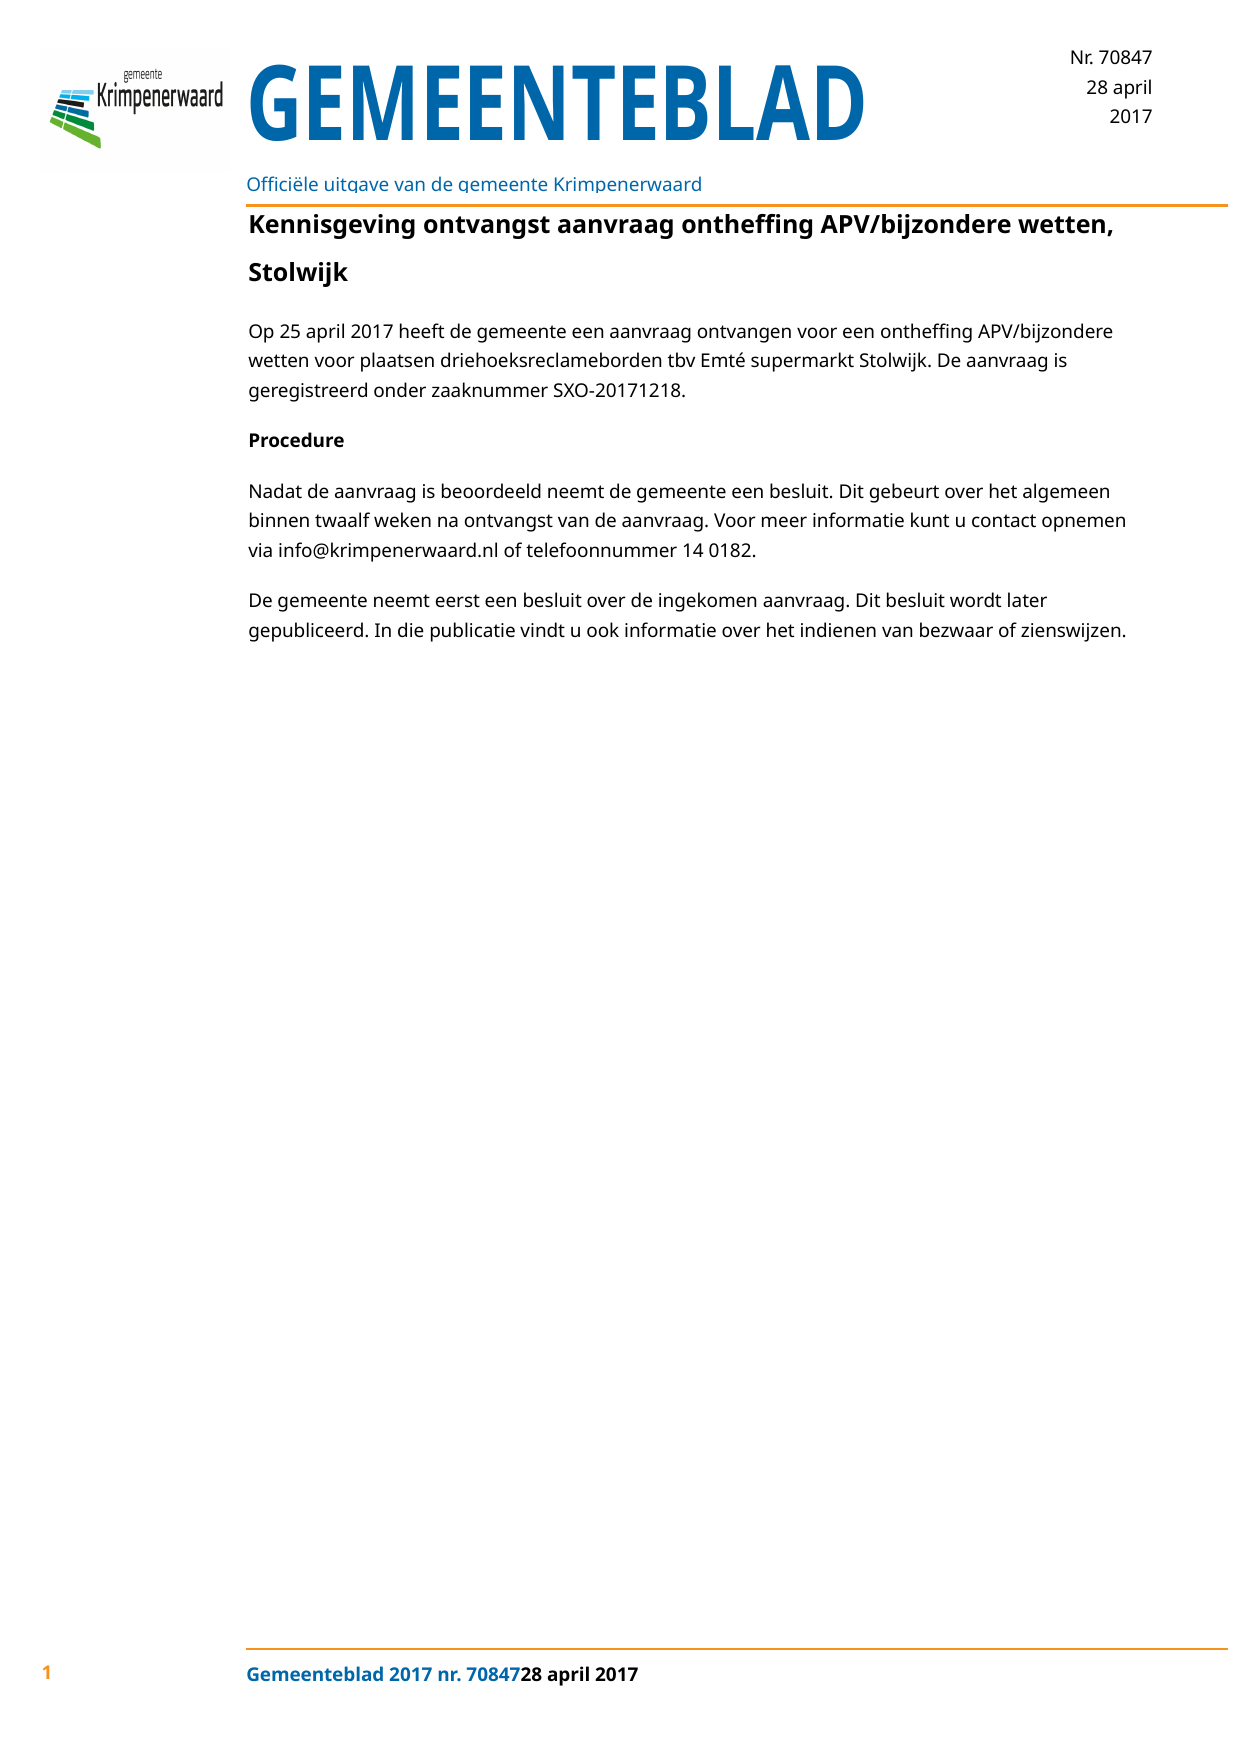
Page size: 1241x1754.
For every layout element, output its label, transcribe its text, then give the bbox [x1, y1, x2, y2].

text Kennisgeving ontvangst aanvraag ontheffing APV/bijzondere wetten, Stolwijk [248, 207, 1152, 288]
text Op 25 april 2017 heeft de gemeente een aanvraag ontvangen voor een ontheffing APV/bijzondere wetten voor plaatsen driehoeksreclameborden tbv Emté supermarkt Stolwijk. De aanvraag is geregistreerd onder zaaknummer SXO-20171218. [248, 318, 1152, 403]
text Nadat de aanvraag is beoordeeld neemt de gemeente een besluit. Dit gebeurt over het algemeen binnen twaalf weken na ontvangst van de aanvraag. Voor meer informatie kunt u contact opnemen via info@krimpenerwaard.nl of telefoonnummer 14 0182. [248, 478, 1152, 563]
text De gemeente neemt eerst een besluit over de ingekomen aanvraag. Dit besluit wordt later gepubliceerd. In die publicatie vindt u ook informatie over het indienen van bezwaar of zienswijzen. [248, 587, 1152, 643]
picture [41, 47, 231, 172]
text Procedure [248, 427, 1152, 453]
